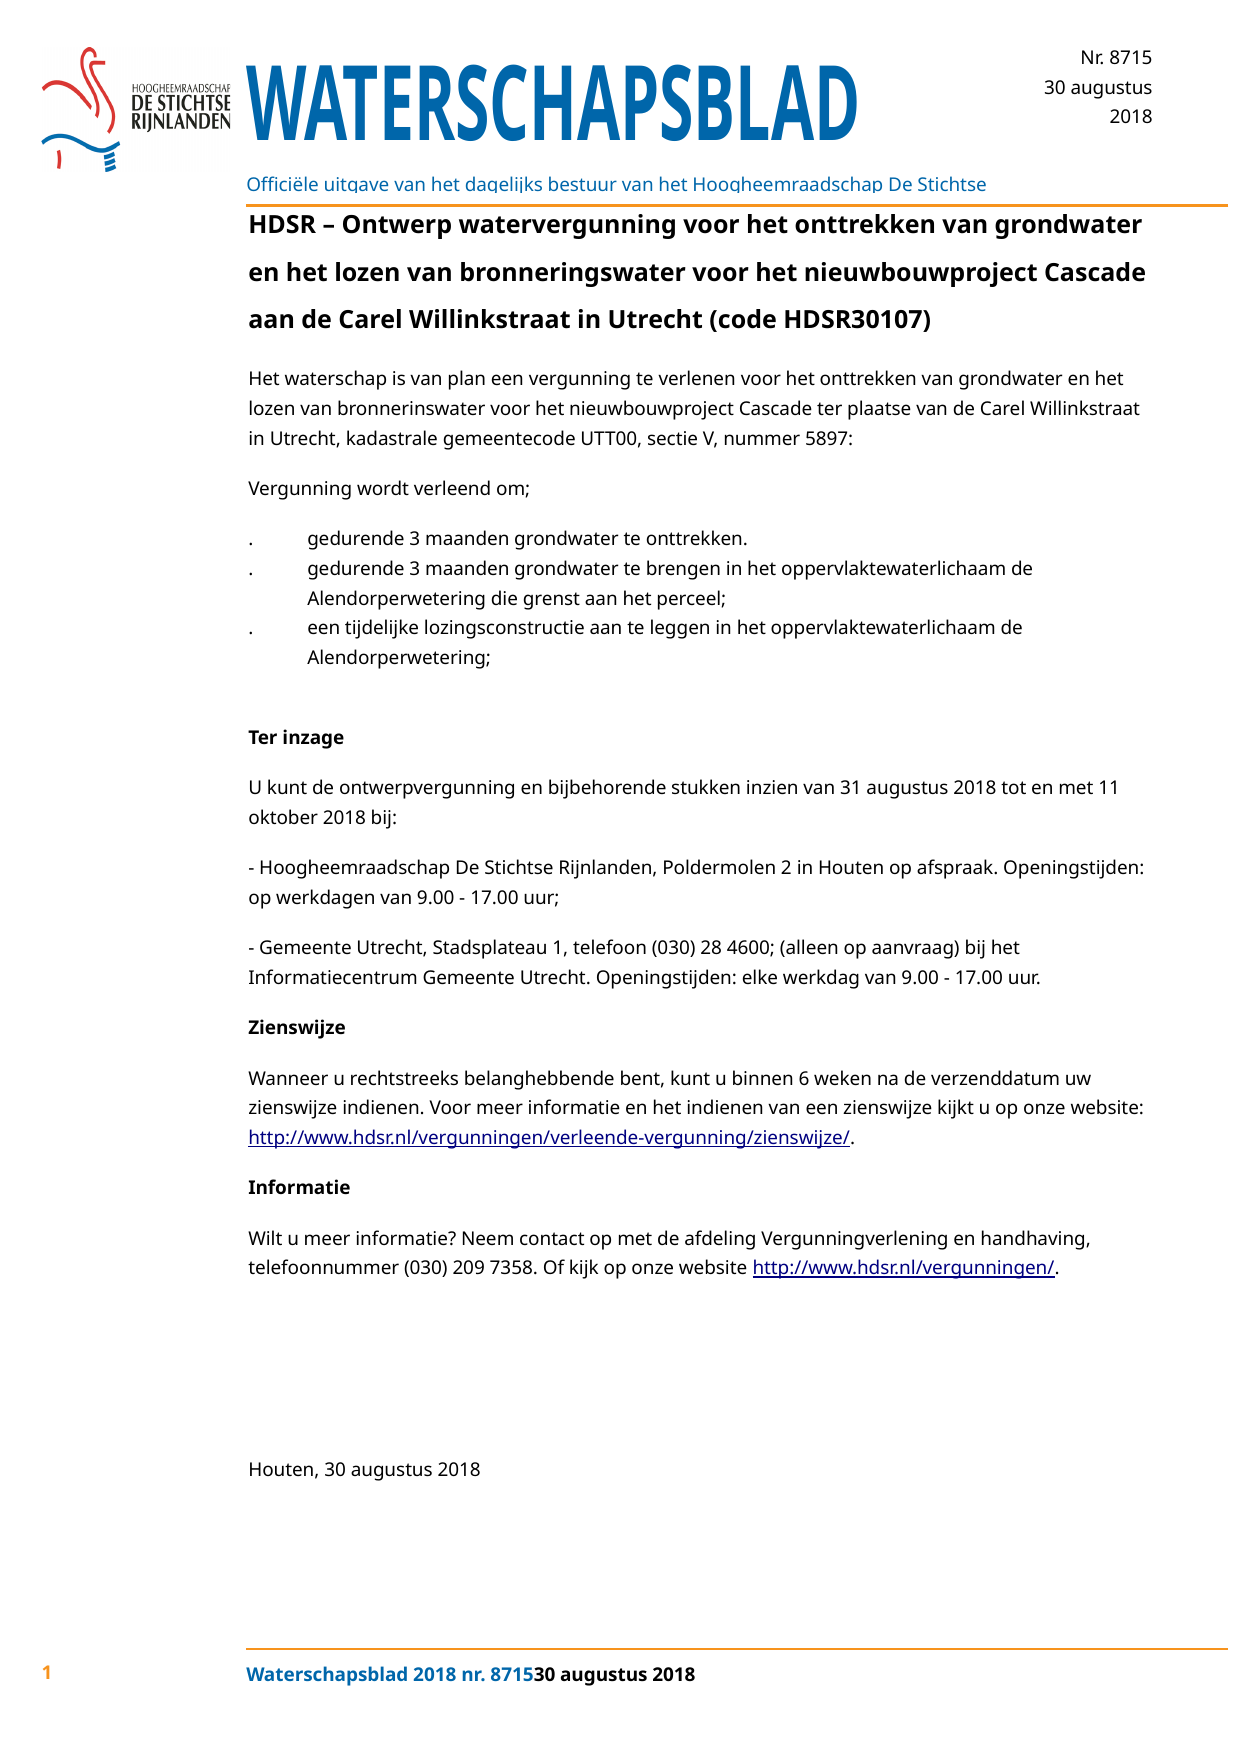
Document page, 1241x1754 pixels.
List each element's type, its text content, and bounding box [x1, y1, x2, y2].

list een tijdelijke lozingsconstructie aan te leggen in het oppervlaktewaterlichaam de Alendorperwetering; [248, 614, 1152, 669]
text - Hoogheemraadschap De Stichtse Rijnlanden, Poldermolen 2 in Houten op afspraak. Openingstijden: op werkdagen van 9.00 - 17.00 uur; [248, 854, 1152, 909]
text Houten, 30 augustus 2018 [248, 1456, 1152, 1482]
text U kunt de ontwerpvergunning en bijbehorende stukken inzien van 31 augustus 2018 tot en met 11 oktober 2018 bij: [248, 774, 1152, 829]
text - Gemeente Utrecht, Stadsplateau 1, telefoon (030) 28 4600; (alleen op aanvraag) bij het Informatiecentrum Gemeente Utrecht. Openingstijden: elke werkdag van 9.00 - 17.00 uur. [248, 934, 1152, 989]
picture [41, 47, 231, 172]
text Ter inzage [248, 724, 1152, 749]
text Het waterschap is van plan een vergunning te verlenen voor het onttrekken van grondwater en het lozen van bronnerinswater voor het nieuwbouwproject Cascade ter plaatse van de Carel Willinkstraat in Utrecht, kadastrale gemeentecode UTT00, sectie V, nummer 5897: [248, 366, 1152, 450]
text Vergunning wordt verleend om; [248, 475, 1152, 501]
text Wanneer u rechtstreeks belanghebbende bent, kunt u binnen 6 weken na de verzenddatum uw zienswijze indienen. Voor meer informatie en het indienen van een zienswijze kijkt u op onze website: http://www.hdsr.nl/vergunningen/verleende-vergunning/zienswijze/. [248, 1065, 1152, 1149]
text HDSR – Ontwerp watervergunning voor het onttrekken van grondwater en het lozen van bronneringswater voor het nieuwbouwproject Cascade aan de Carel Willinkstraat in Utrecht (code HDSR30107) [248, 207, 1152, 336]
list gedurende 3 maanden grondwater te onttrekken. [248, 526, 1152, 551]
text Informatie [248, 1174, 1152, 1200]
text Wilt u meer informatie? Neem contact op met de afdeling Vergunningverlening en handhaving, telefoonnummer (030) 209 7358. Of kijk op onze website http://www.hdsr.nl/vergunningen/. [248, 1225, 1152, 1280]
list gedurende 3 maanden grondwater te brengen in het oppervlaktewaterlichaam de Alendorperwetering die grenst aan het perceel; [248, 555, 1152, 610]
text Zienswijze [248, 1014, 1152, 1040]
